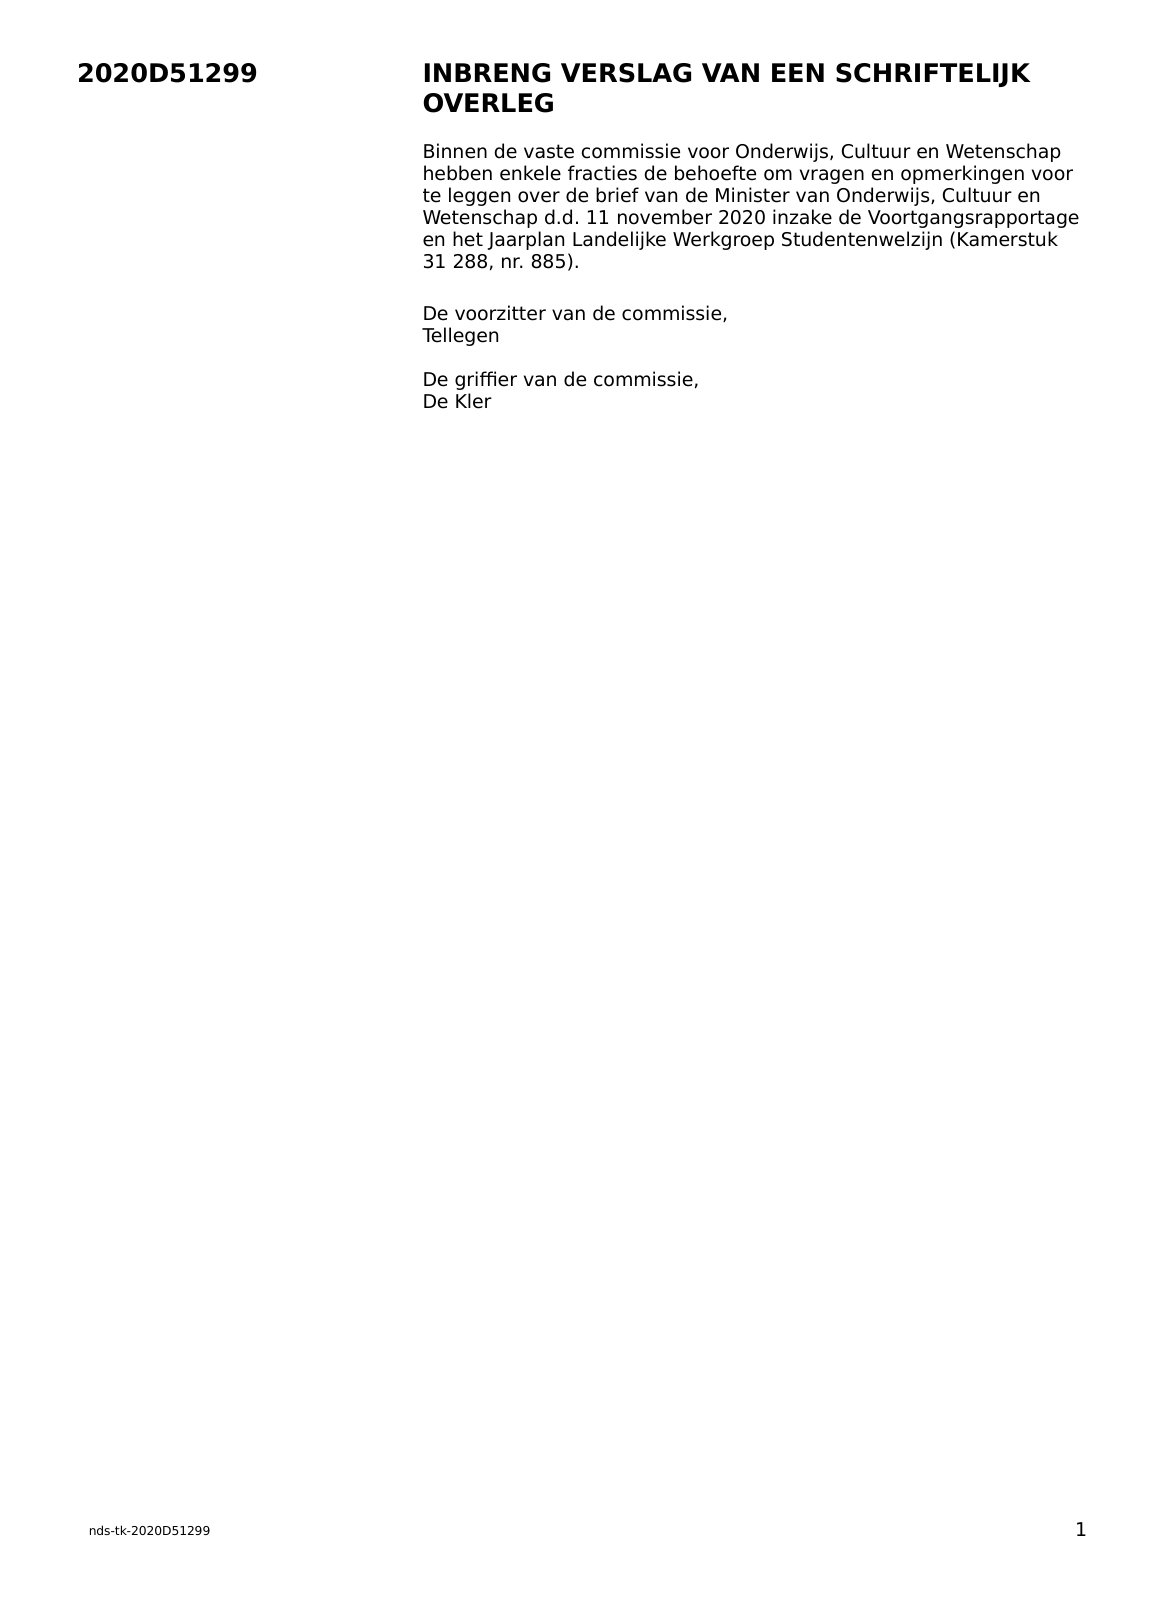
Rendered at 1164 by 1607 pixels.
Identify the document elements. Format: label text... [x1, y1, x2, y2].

text De voorzitter van de commissie, Tellegen [422, 302, 1087, 346]
text nds-tk-2020D51299 [88, 1524, 323, 1538]
text De griffier van de commissie, De Kler [422, 369, 1087, 413]
text 2020D51299 INBRENG VERSLAG VAN EEN SCHRIFTELIJK OVERLEG [77, 59, 1087, 118]
text Binnen de vaste commissie voor Onderwijs, Cultuur en Wetenschap hebben enkele fracties de behoefte om vragen en opmerkingen voor te leggen over de brief van de Minister van Onderwijs, Cultuur en Wetenschap d.d. 11 november 2020 inzake de Voortgangsrapportage en het Jaarplan Landelijke Werkgroep Studentenwelzijn (Kamerstuk 31 288, nr. 885). [422, 141, 1087, 272]
